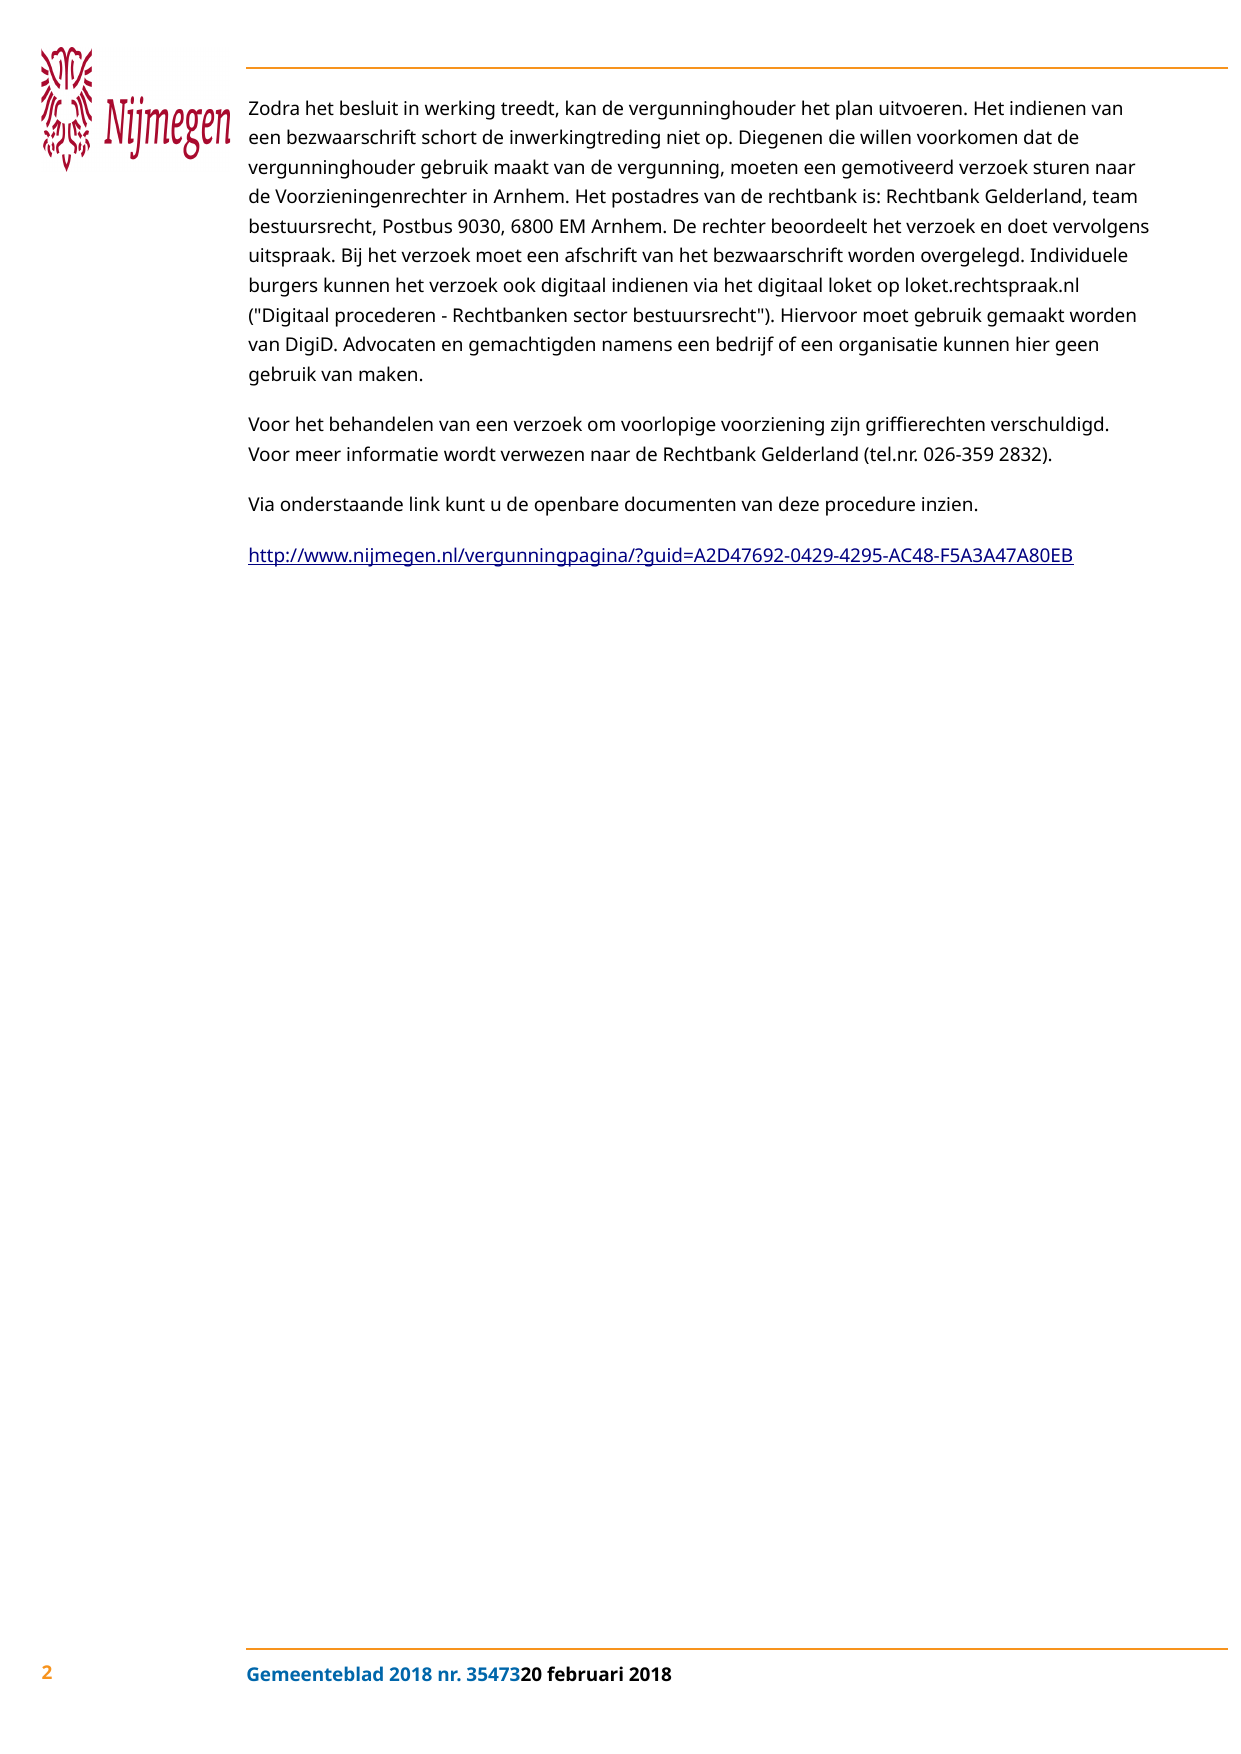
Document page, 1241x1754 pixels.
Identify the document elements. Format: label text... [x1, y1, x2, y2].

text Zodra het besluit in werking treedt, kan de vergunninghouder het plan uitvoeren. Het indienen van een bezwaarschrift schort de inwerkingtreding niet op. Diegenen die willen voorkomen dat de vergunninghouder gebruik maakt van de vergunning, moeten een gemotiveerd verzoek sturen naar de Voorzieningenrechter in Arnhem. Het postadres van de rechtbank is: Rechtbank Gelderland, team bestuursrecht, Postbus 9030, 6800 EM Arnhem. De rechter beoordeelt het verzoek en doet vervolgens uitspraak. Bij het verzoek moet een afschrift van het bezwaarschrift worden overgelegd. Individuele burgers kunnen het verzoek ook digitaal indienen via het digitaal loket op loket.rechtspraak.nl ("Digitaal procederen - Rechtbanken sector bestuursrecht"). Hiervoor moet gebruik gemaakt worden van DigiD. Advocaten en gemachtigden namens een bedrijf of een organisatie kunnen hier geen gebruik van maken. [248, 95, 1152, 387]
text Via onderstaande link kunt u de openbare documenten van deze procedure inzien. [248, 491, 1152, 517]
picture [41, 47, 231, 172]
text http://www.nijmegen.nl/vergunningpagina/?guid=A2D47692-0429-4295-AC48-F5A3A47A80EB [248, 542, 1152, 568]
text Voor het behandelen van een verzoek om voorlopige voorziening zijn griffierechten verschuldigd. Voor meer informatie wordt verwezen naar de Rechtbank Gelderland (tel.nr. 026-359 2832). [248, 411, 1152, 467]
